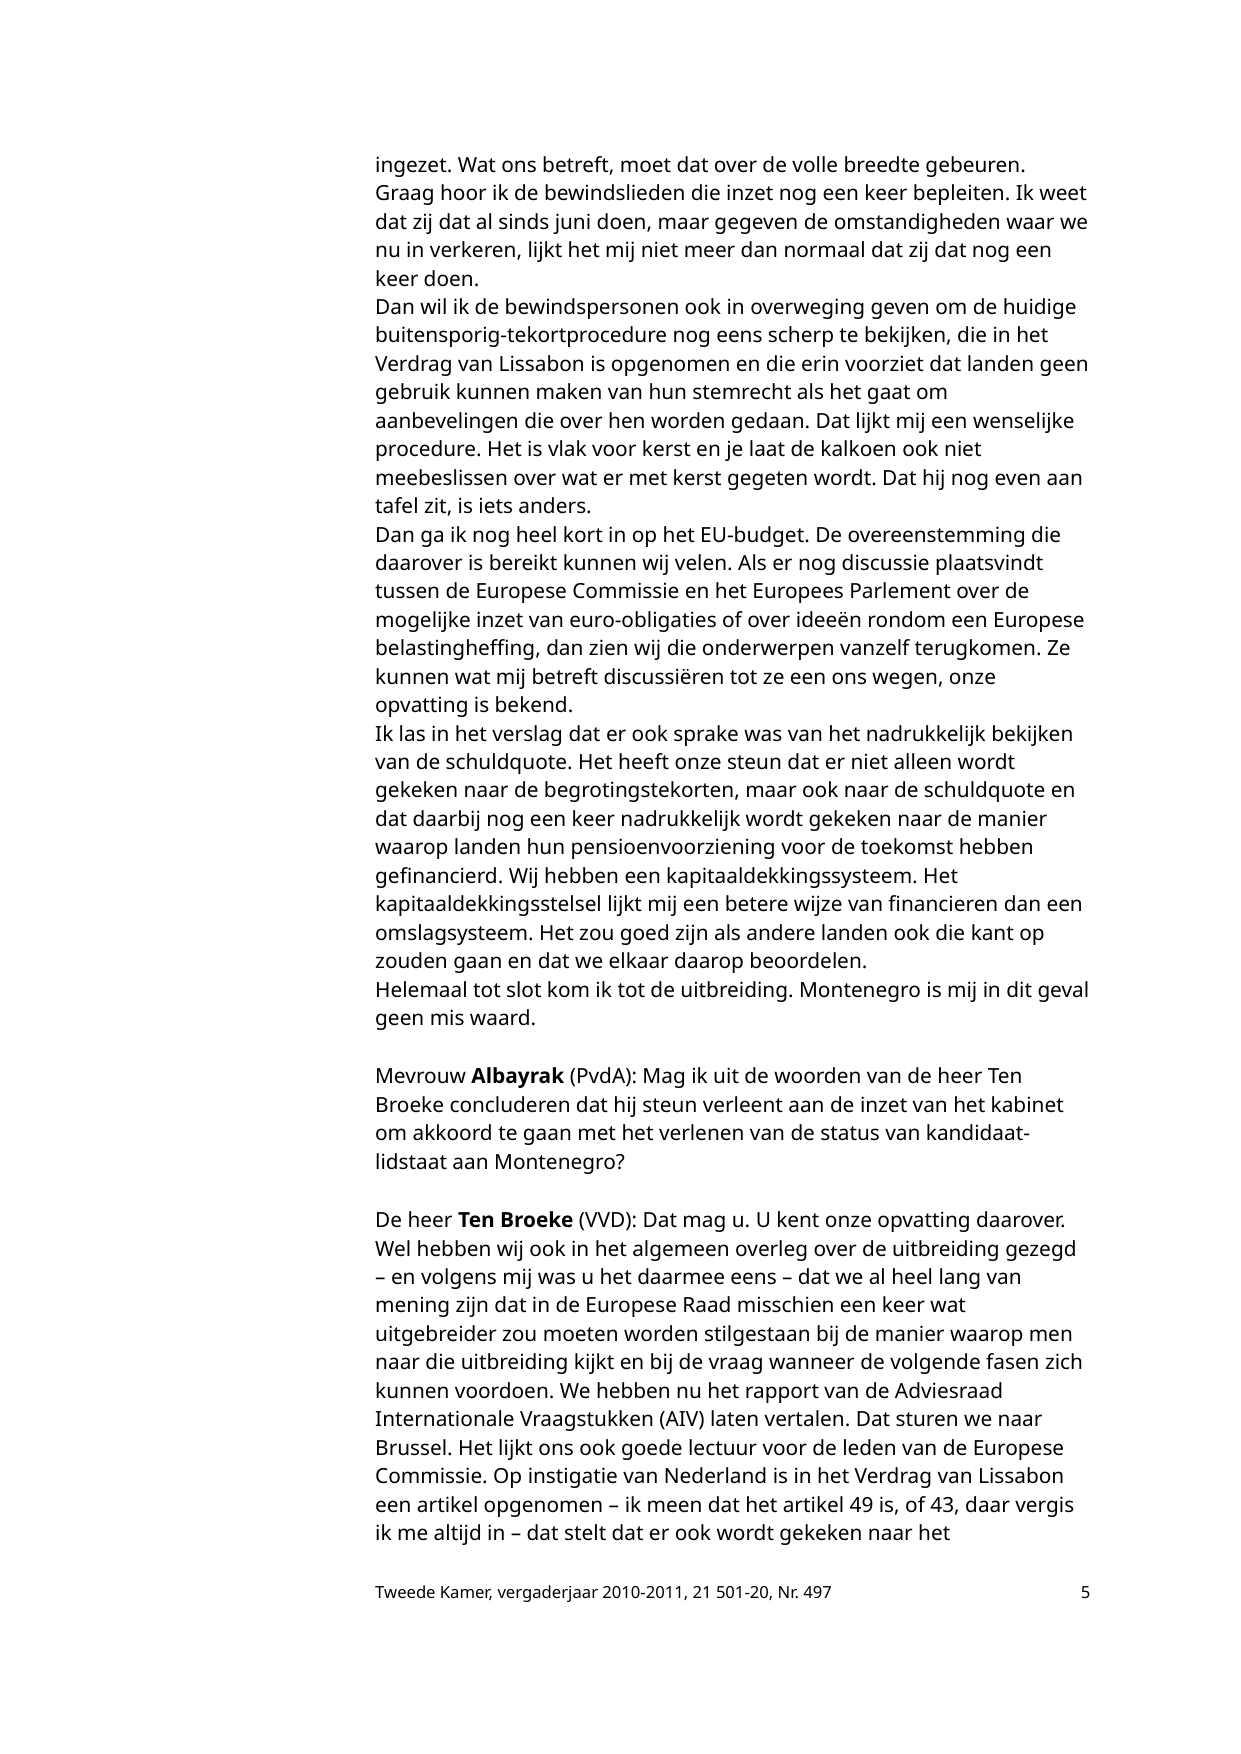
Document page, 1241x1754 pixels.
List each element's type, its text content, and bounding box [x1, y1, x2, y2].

text Dan ga ik nog heel kort in op het EU-budget. De overeenstemming die daarover is bereikt kunnen wij velen. Als er nog discussie plaatsvindt tussen de Europese Commissie en het Europees Parlement over de mogelijke inzet van euro-obligaties of over ideeën rondom een Europese belastingheffing, dan zien wij die onderwerpen vanzelf terugkomen. Ze kunnen wat mij betreft discussiëren tot ze een ons wegen, onze opvatting is bekend. [375, 520, 1090, 719]
text ingezet. Wat ons betreft, moet dat over de volle breedte gebeuren. Graag hoor ik de bewindslieden die inzet nog een keer bepleiten. Ik weet dat zij dat al sinds juni doen, maar gegeven de omstandigheden waar we nu in verkeren, lijkt het mij niet meer dan normaal dat zij dat nog een keer doen. [375, 150, 1090, 292]
text Helemaal tot slot kom ik tot de uitbreiding. Montenegro is mij in dit geval geen mis waard. [375, 975, 1090, 1032]
text De heer Ten Broeke (VVD): Dat mag u. U kent onze opvatting daarover. Wel hebben wij ook in het algemeen overleg over de uitbreiding gezegd – en volgens mij was u het daarmee eens – dat we al heel lang van mening zijn dat in de Europese Raad misschien een keer wat uitgebreider zou moeten worden stilgestaan bij de manier waarop men naar die uitbreiding kijkt en bij de vraag wanneer de volgende fasen zich kunnen voordoen. We hebben nu het rapport van de Adviesraad Internationale Vraagstukken (AIV) laten vertalen. Dat sturen we naar Brussel. Het lijkt ons ook goede lectuur voor de leden van de Europese Commissie. Op instigatie van Nederland is in het Verdrag van Lissabon een artikel opgenomen – ik meen dat het artikel 49 is, of 43, daar vergis ik me altijd in – dat stelt dat er ook wordt gekeken naar het [375, 1205, 1090, 1547]
text Mevrouw Albayrak (PvdA): Mag ik uit de woorden van de heer Ten Broeke concluderen dat hij steun verleent aan de inzet van het kabinet om akkoord te gaan met het verlenen van de status van kandidaat-lidstaat aan Montenegro? [375, 1062, 1090, 1175]
text Ik las in het verslag dat er ook sprake was van het nadrukkelijk bekijken van de schuldquote. Het heeft onze steun dat er niet alleen wordt gekeken naar de begrotingstekorten, maar ook naar de schuldquote en dat daarbij nog een keer nadrukkelijk wordt gekeken naar de manier waarop landen hun pensioenvoorziening voor de toekomst hebben gefinancierd. Wij hebben een kapitaaldekkingssysteem. Het kapitaaldekkingsstelsel lijkt mij een betere wijze van financieren dan een omslagsysteem. Het zou goed zijn als andere landen ook die kant op zouden gaan en dat we elkaar daarop beoordelen. [375, 719, 1090, 975]
text Dan wil ik de bewindspersonen ook in overweging geven om de huidige buitensporig-tekortprocedure nog eens scherp te bekijken, die in het Verdrag van Lissabon is opgenomen en die erin voorziet dat landen geen gebruik kunnen maken van hun stemrecht als het gaat om aanbevelingen die over hen worden gedaan. Dat lijkt mij een wenselijke procedure. Het is vlak voor kerst en je laat de kalkoen ook niet meebeslissen over wat er met kerst gegeten wordt. Dat hij nog even aan tafel zit, is iets anders. [375, 292, 1090, 520]
